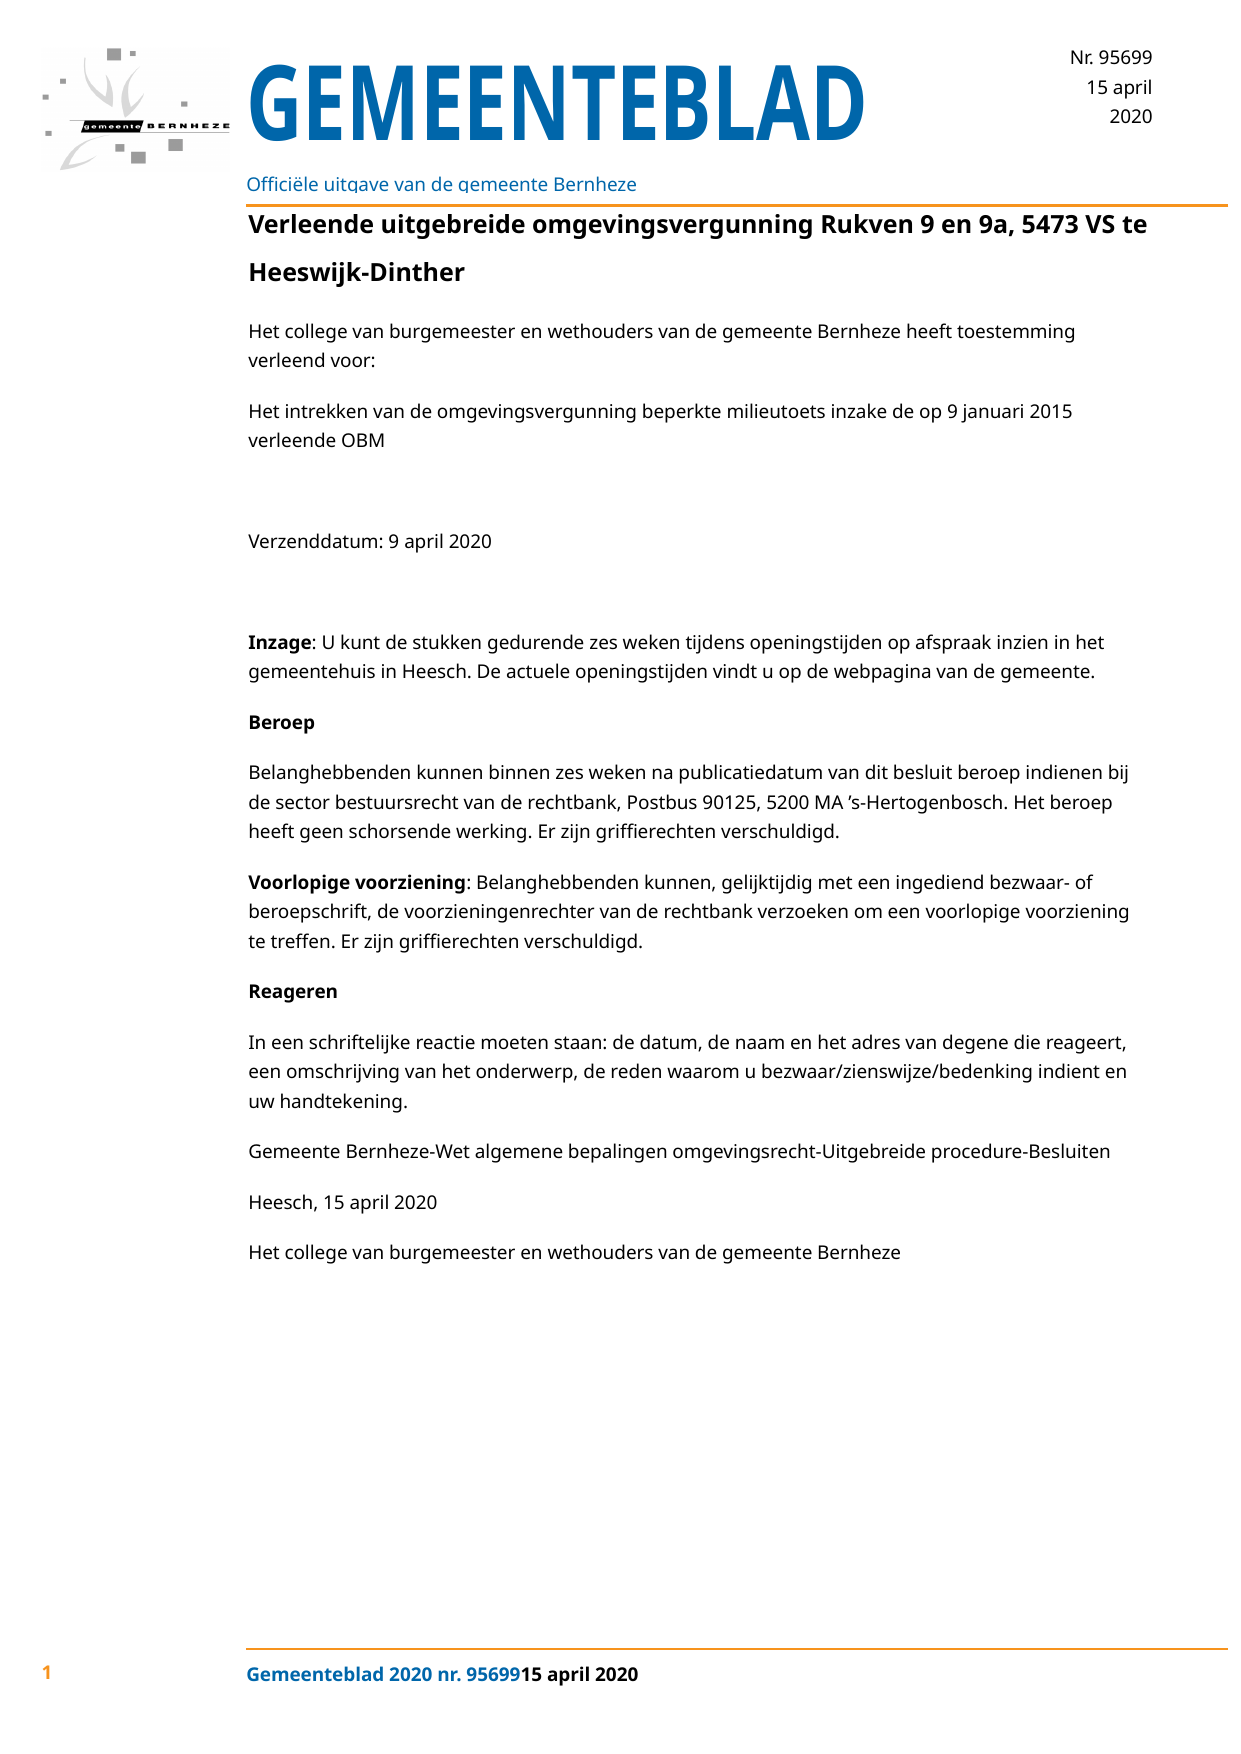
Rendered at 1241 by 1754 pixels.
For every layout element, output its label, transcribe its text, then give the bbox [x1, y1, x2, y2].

text Belanghebbenden kunnen binnen zes weken na publicatiedatum van dit besluit beroep indienen bij de sector bestuursrecht van de rechtbank, Postbus 90125, 5200 MA ’s-Hertogenbosch. Het beroep heeft geen schorsende werking. Er zijn griffierechten verschuldigd. [248, 759, 1152, 844]
text Heesch, 15 april 2020 [248, 1189, 1152, 1215]
text Voorlopige voorziening: Belanghebbenden kunnen, gelijktijdig met een ingediend bezwaar- of beroepschrift, de voorzieningenrechter van de rechtbank verzoeken om een voorlopige voorziening te treffen. Er zijn griffierechten verschuldigd. [248, 869, 1152, 954]
text Beroep [248, 709, 1152, 735]
text Verleende uitgebreide omgevingsvergunning Rukven 9 en 9a, 5473 VS te Heeswijk-Dinther [248, 207, 1152, 288]
text Het college van burgemeester en wethouders van de gemeente Bernheze heeft toestemming verleend voor: [248, 318, 1152, 373]
text Gemeente Bernheze-Wet algemene bepalingen omgevingsrecht-Uitgebreide procedure-Besluiten [248, 1139, 1152, 1164]
text Verzenddatum: 9 april 2020 [248, 528, 1152, 554]
picture [41, 47, 231, 172]
text Reageren [248, 979, 1152, 1004]
text Het intrekken van de omgevingsvergunning beperkte milieutoets inzake de op 9 januari 2015 verleende OBM [248, 398, 1152, 453]
text In een schriftelijke reactie moeten staan: de datum, de naam en het adres van degene die reageert, een omschrijving van het onderwerp, de reden waarom u bezwaar/zienswijze/bedenking indient en uw handtekening. [248, 1029, 1152, 1114]
text Inzage: U kunt de stukken gedurende zes weken tijdens openingstijden op afspraak inzien in het gemeentehuis in Heesch. De actuele openingstijden vindt u op de webpagina van de gemeente. [248, 629, 1152, 684]
text Het college van burgemeester en wethouders van de gemeente Bernheze [248, 1239, 1152, 1265]
